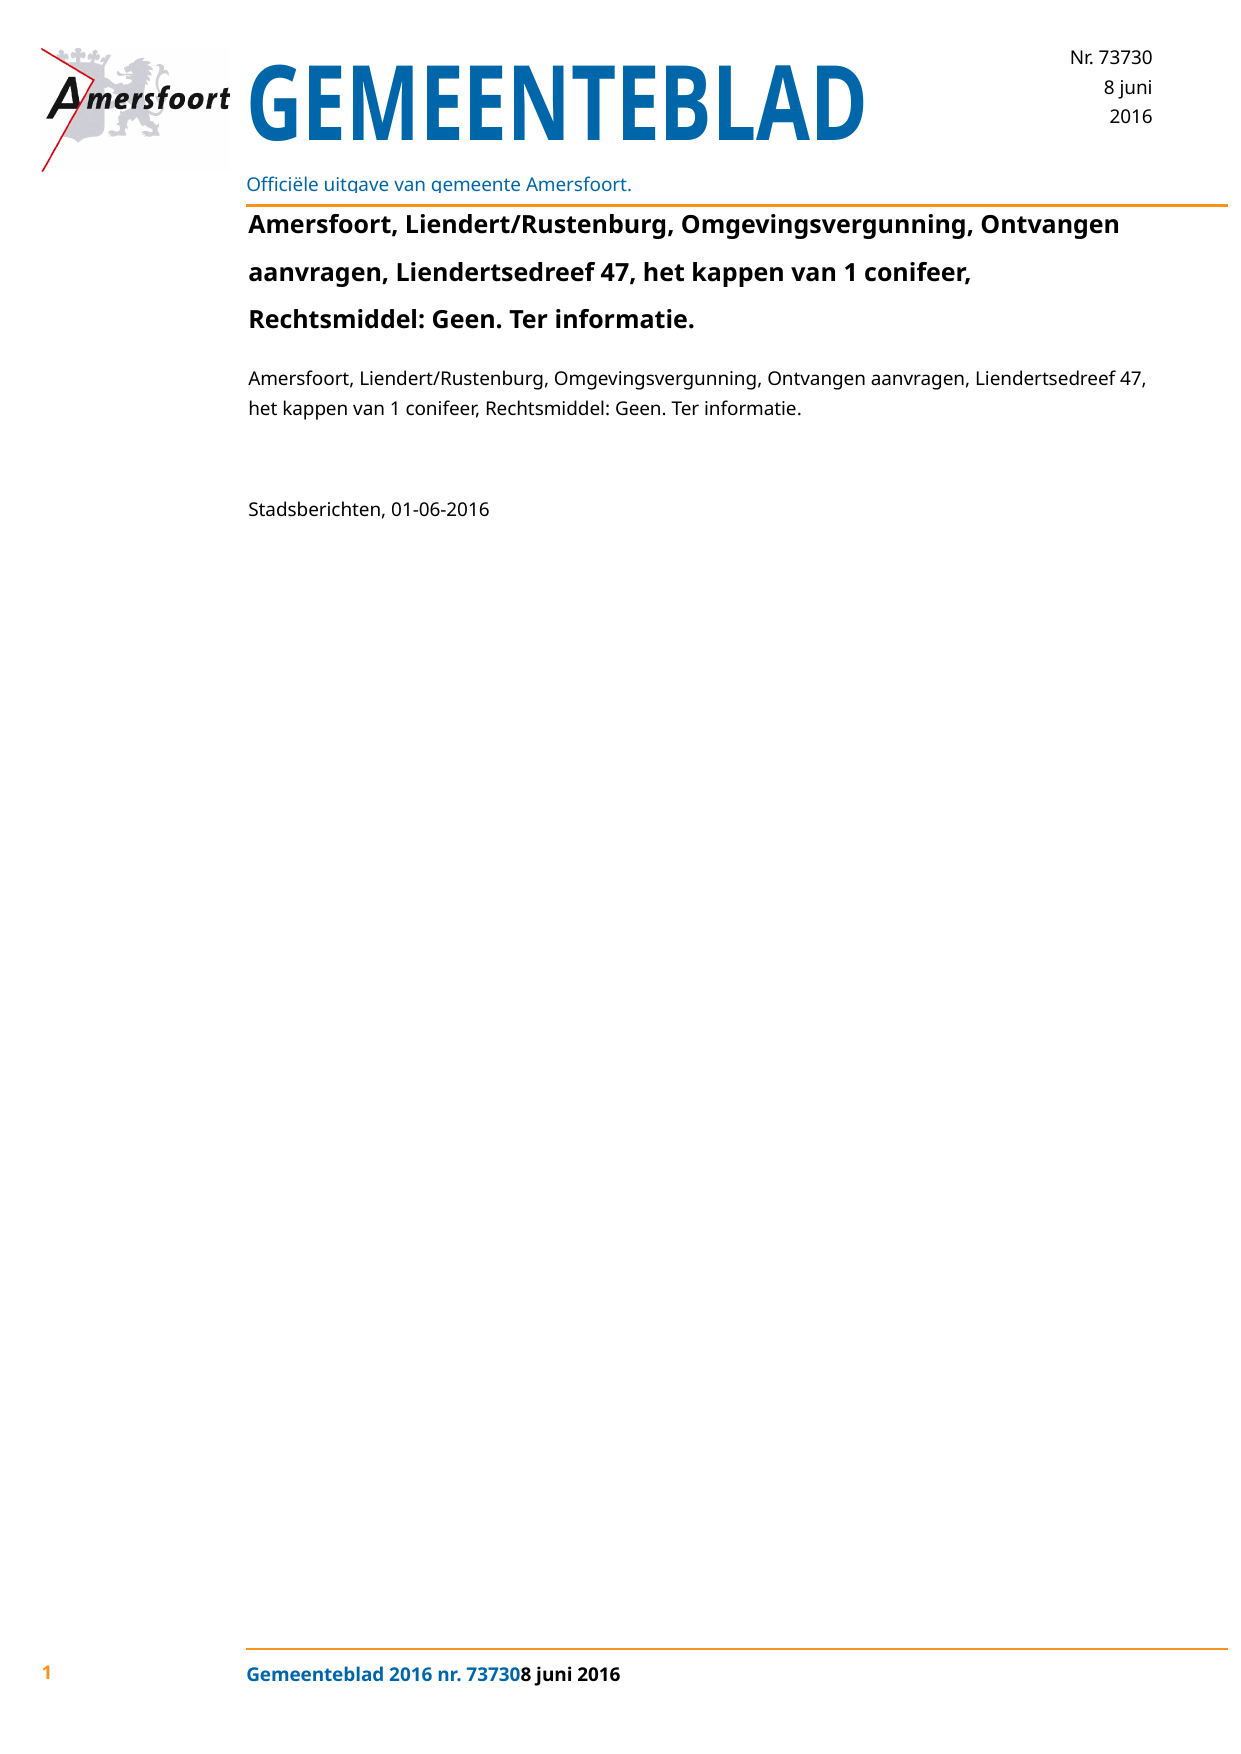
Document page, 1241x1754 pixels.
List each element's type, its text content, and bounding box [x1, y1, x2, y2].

picture [41, 47, 231, 172]
text Amersfoort, Liendert/Rustenburg, Omgevingsvergunning, Ontvangen aanvragen, Liendertsedreef 47, het kappen van 1 conifeer, Rechtsmiddel: Geen. Ter informatie. [248, 366, 1152, 421]
text Stadsberichten, 01-06-2016 [248, 496, 1152, 522]
text Amersfoort, Liendert/Rustenburg, Omgevingsvergunning, Ontvangen aanvragen, Liendertsedreef 47, het kappen van 1 conifeer, Rechtsmiddel: Geen. Ter informatie. [248, 207, 1152, 336]
